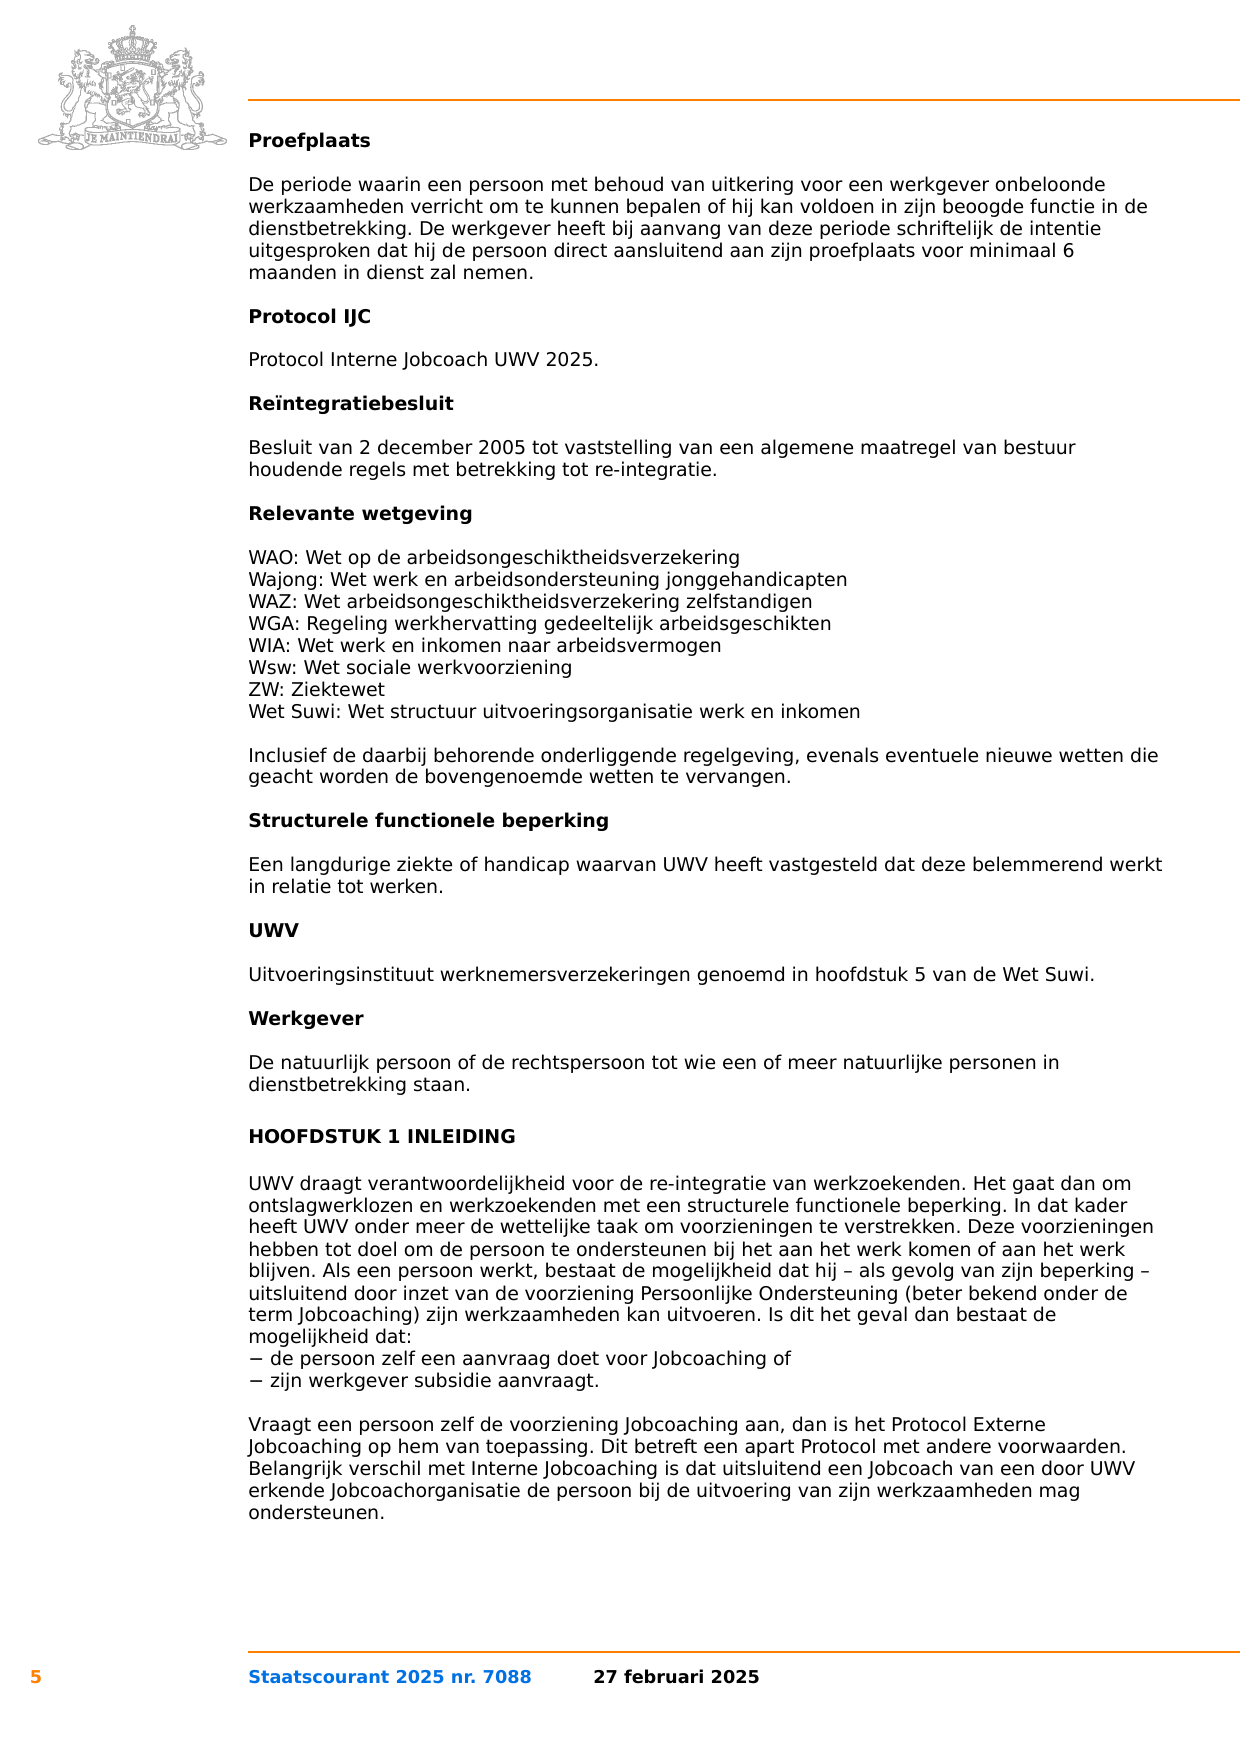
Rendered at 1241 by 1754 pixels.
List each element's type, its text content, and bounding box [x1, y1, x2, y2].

text − zijn werkgever subsidie aanvraagt. [248, 1370, 1163, 1392]
text Wajong: Wet werk en arbeidsondersteuning jonggehandicapten [248, 569, 1163, 591]
subtitle Reïntegratiebesluit [248, 393, 1163, 415]
text De natuurlijk persoon of de rechtspersoon tot wie een of meer natuurlijke personen in dienstbetrekking staan. [248, 1052, 1163, 1096]
text WAZ: Wet arbeidsongeschiktheidsverzekering zelfstandigen [248, 591, 1163, 613]
text De periode waarin een persoon met behoud van uitkering voor een werkgever onbeloonde werkzaamheden verricht om te kunnen bepalen of hij kan voldoen in zijn beoogde functie in de dienstbetrekking. De werkgever heeft bij aanvang van deze periode schriftelijk de intentie uitgesproken dat hij de persoon direct aansluitend aan zijn proefplaats voor minimaal 6 maanden in dienst zal nemen. [248, 174, 1163, 284]
subtitle UWV [248, 920, 1163, 942]
picture [38, 25, 227, 150]
text UWV draagt verantwoordelijkheid voor de re-integratie van werkzoekenden. Het gaat dan om ontslagwerklozen en werkzoekenden met een structurele functionele beperking. In dat kader heeft UWV onder meer de wettelijke taak om voorzieningen te verstrekken. Deze voorzieningen hebben tot doel om de persoon te ondersteunen bij het aan het werk komen of aan het werk blijven. Als een persoon werkt, bestaat de mogelijkheid dat hij – als gevolg van zijn beperking – uitsluitend door inzet van de voorziening Persoonlijke Ondersteuning (beter bekend onder de term Jobcoaching) zijn werkzaamheden kan uitvoeren. Is dit het geval dan bestaat de mogelijkheid dat: [248, 1172, 1163, 1348]
text Inclusief de daarbij behorende onderliggende regelgeving, evenals eventuele nieuwe wetten die geacht worden de bovengenoemde wetten te vervangen. [248, 744, 1163, 788]
subtitle Proefplaats [248, 130, 1163, 152]
text Protocol Interne Jobcoach UWV 2025. [248, 349, 1163, 371]
subtitle Structurele functionele beperking [248, 810, 1163, 832]
text Vraagt een persoon zelf de voorziening Jobcoaching aan, dan is het Protocol Externe Jobcoaching op hem van toepassing. Dit betreft een apart Protocol met andere voorwaarden. Belangrijk verschil met Interne Jobcoaching is dat uitsluitend een Jobcoach van een door UWV erkende Jobcoachorganisatie de persoon bij de uitvoering van zijn werkzaamheden mag ondersteunen. [248, 1414, 1163, 1524]
text Uitvoeringsinstituut werknemersverzekeringen genoemd in hoofdstuk 5 van de Wet Suwi. [248, 964, 1163, 986]
text WIA: Wet werk en inkomen naar arbeidsvermogen [248, 635, 1163, 657]
subtitle Protocol IJC [248, 306, 1163, 327]
text Wet Suwi: Wet structuur uitvoeringsorganisatie werk en inkomen [248, 701, 1163, 723]
subtitle HOOFDSTUK 1 INLEIDING [248, 1126, 1163, 1147]
text Besluit van 2 december 2005 tot vaststelling van een algemene maatregel van bestuur houdende regels met betrekking tot re-integratie. [248, 437, 1163, 481]
text ZW: Ziektewet [248, 679, 1163, 701]
text WGA: Regeling werkhervatting gedeeltelijk arbeidsgeschikten [248, 613, 1163, 635]
text Een langdurige ziekte of handicap waarvan UWV heeft vastgesteld dat deze belemmerend werkt in relatie tot werken. [248, 854, 1163, 898]
text Wsw: Wet sociale werkvoorziening [248, 657, 1163, 679]
subtitle Werkgever [248, 1008, 1163, 1030]
subtitle Relevante wetgeving [248, 503, 1163, 525]
text − de persoon zelf een aanvraag doet voor Jobcoaching of [248, 1348, 1163, 1370]
text WAO: Wet op de arbeidsongeschiktheidsverzekering [248, 547, 1163, 569]
